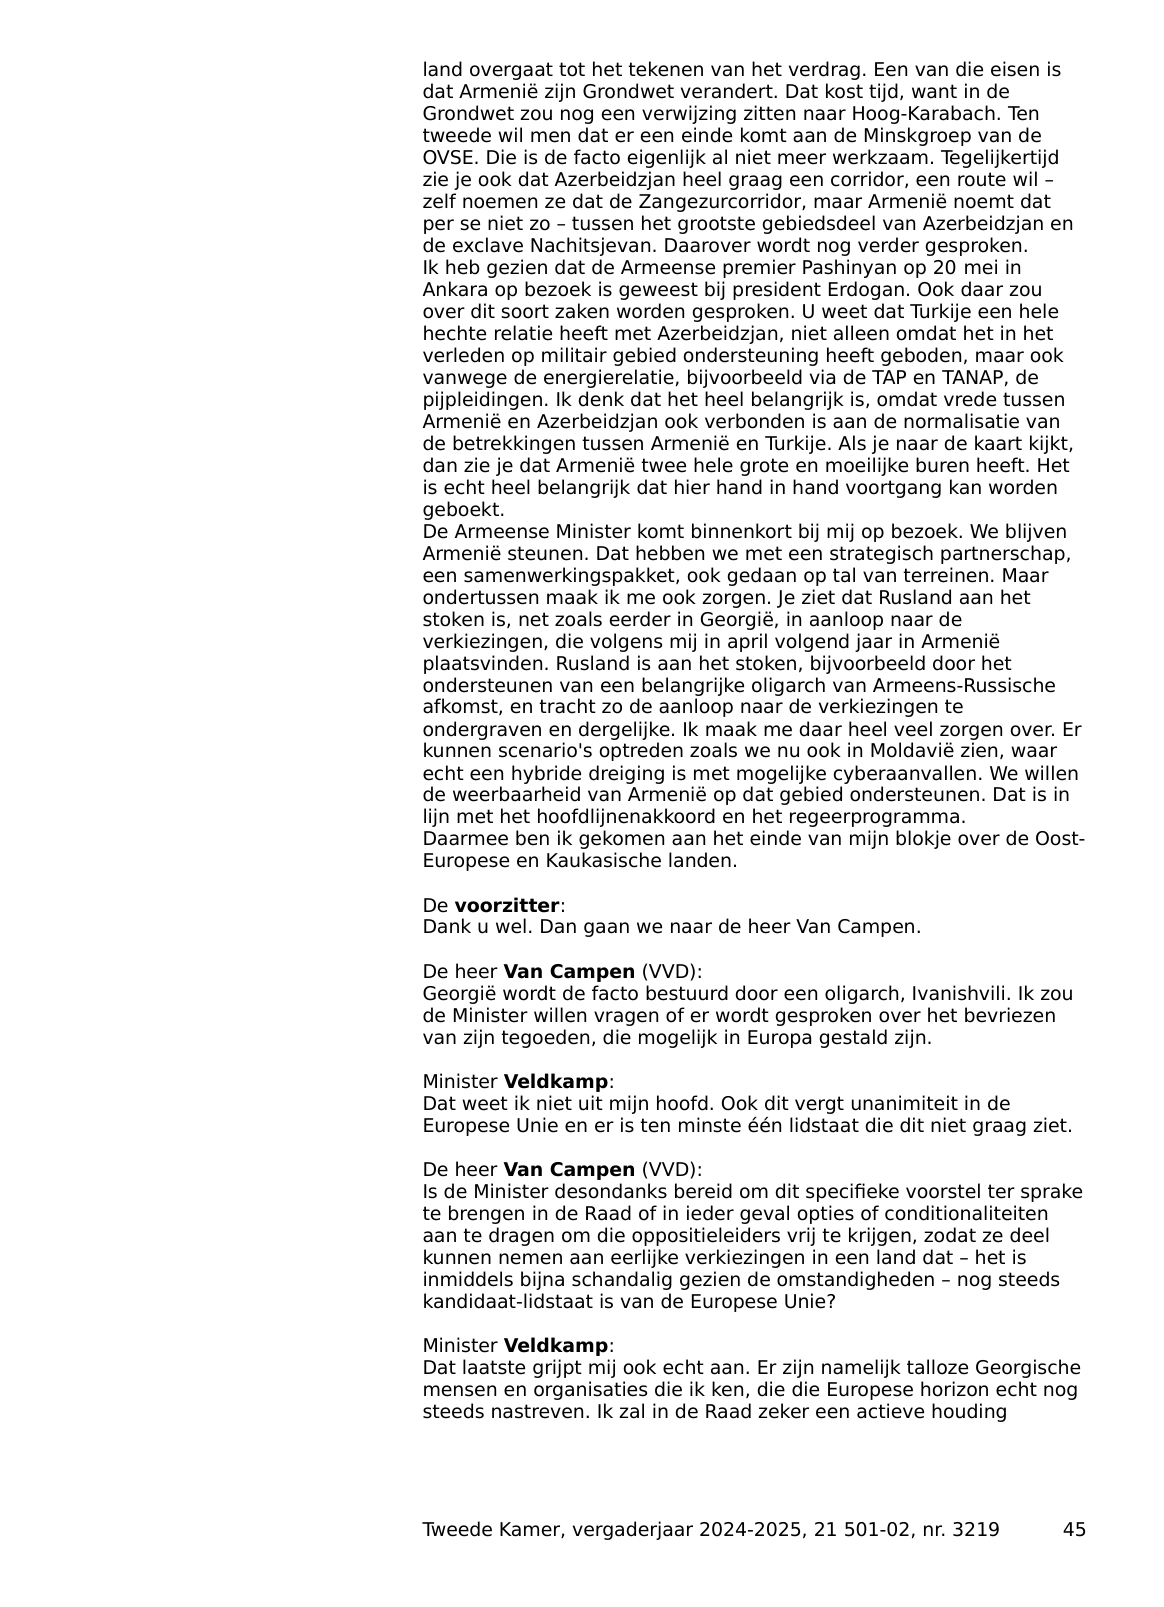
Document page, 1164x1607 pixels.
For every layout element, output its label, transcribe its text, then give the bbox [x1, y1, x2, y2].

text land overgaat tot het tekenen van het verdrag. Een van die eisen is dat Armenië zijn Grondwet verandert. Dat kost tijd, want in de Grondwet zou nog een verwijzing zitten naar Hoog-Karabach. Ten tweede wil men dat er een einde komt aan de Minskgroep van de OVSE. Die is de facto eigenlijk al niet meer werkzaam. Tegelijkertijd zie je ook dat Azerbeidzjan heel graag een corridor, een route wil – zelf noemen ze dat de Zangezurcorridor, maar Armenië noemt dat per se niet zo – tussen het grootste gebiedsdeel van Azerbeidzjan en de exclave Nachitsjevan. Daarover wordt nog verder gesproken. [422, 59, 1087, 257]
text Daarmee ben ik gekomen aan het einde van mijn blokje over de Oost-Europese en Kaukasische landen. [422, 828, 1087, 872]
text Georgië wordt de facto bestuurd door een oligarch, Ivanishvili. Ik zou de Minister willen vragen of er wordt gesproken over het bevriezen van zijn tegoeden, die mogelijk in Europa gestald zijn. [422, 983, 1087, 1048]
text De Armeense Minister komt binnenkort bij mij op bezoek. We blijven Armenië steunen. Dat hebben we met een strategisch partnerschap, een samenwerkingspakket, ook gedaan op tal van terreinen. Maar ondertussen maak ik me ook zorgen. Je ziet dat Rusland aan het stoken is, net zoals eerder in Georgië, in aanloop naar de verkiezingen, die volgens mij in april volgend jaar in Armenië plaatsvinden. Rusland is aan het stoken, bijvoorbeeld door het ondersteunen van een belangrijke oligarch van Armeens-Russische afkomst, en tracht zo de aanloop naar de verkiezingen te ondergraven en dergelijke. Ik maak me daar heel veel zorgen over. Er kunnen scenario's optreden zoals we nu ook in Moldavië zien, waar echt een hybride dreiging is met mogelijke cyberaanvallen. We willen de weerbaarheid van Armenië op dat gebied ondersteunen. Dat is in lijn met het hoofdlijnenakkoord en het regeerprogramma. [422, 521, 1087, 828]
text Minister Veldkamp: [422, 1335, 1087, 1357]
text De heer Van Campen (VVD): [422, 1159, 1087, 1181]
text De voorzitter: [422, 894, 1087, 916]
text Dank u wel. Dan gaan we naar de heer Van Campen. [422, 916, 1087, 938]
text Minister Veldkamp: [422, 1071, 1087, 1093]
text De heer Van Campen (VVD): [422, 961, 1087, 983]
text Ik heb gezien dat de Armeense premier Pashinyan op 20 mei in Ankara op bezoek is geweest bij president Erdogan. Ook daar zou over dit soort zaken worden gesproken. U weet dat Turkije een hele hechte relatie heeft met Azerbeidzjan, niet alleen omdat het in het verleden op militair gebied ondersteuning heeft geboden, maar ook vanwege de energierelatie, bijvoorbeeld via de TAP en TANAP, de pijpleidingen. Ik denk dat het heel belangrijk is, omdat vrede tussen Armenië en Azerbeidzjan ook verbonden is aan de normalisatie van de betrekkingen tussen Armenië en Turkije. Als je naar de kaart kijkt, dan zie je dat Armenië twee hele grote en moeilijke buren heeft. Het is echt heel belangrijk dat hier hand in hand voortgang kan worden geboekt. [422, 257, 1087, 521]
text Is de Minister desondanks bereid om dit specifieke voorstel ter sprake te brengen in de Raad of in ieder geval opties of conditionaliteiten aan te dragen om die oppositieleiders vrij te krijgen, zodat ze deel kunnen nemen aan eerlijke verkiezingen in een land dat – het is inmiddels bijna schandalig gezien de omstandigheden – nog steeds kandidaat-lidstaat is van de Europese Unie? [422, 1181, 1087, 1313]
text Dat weet ik niet uit mijn hoofd. Ook dit vergt unanimiteit in de Europese Unie en er is ten minste één lidstaat die dit niet graag ziet. [422, 1093, 1087, 1137]
text Dat laatste grijpt mij ook echt aan. Er zijn namelijk talloze Georgische mensen en organisaties die ik ken, die die Europese horizon echt nog steeds nastreven. Ik zal in de Raad zeker een actieve houding [422, 1357, 1087, 1423]
